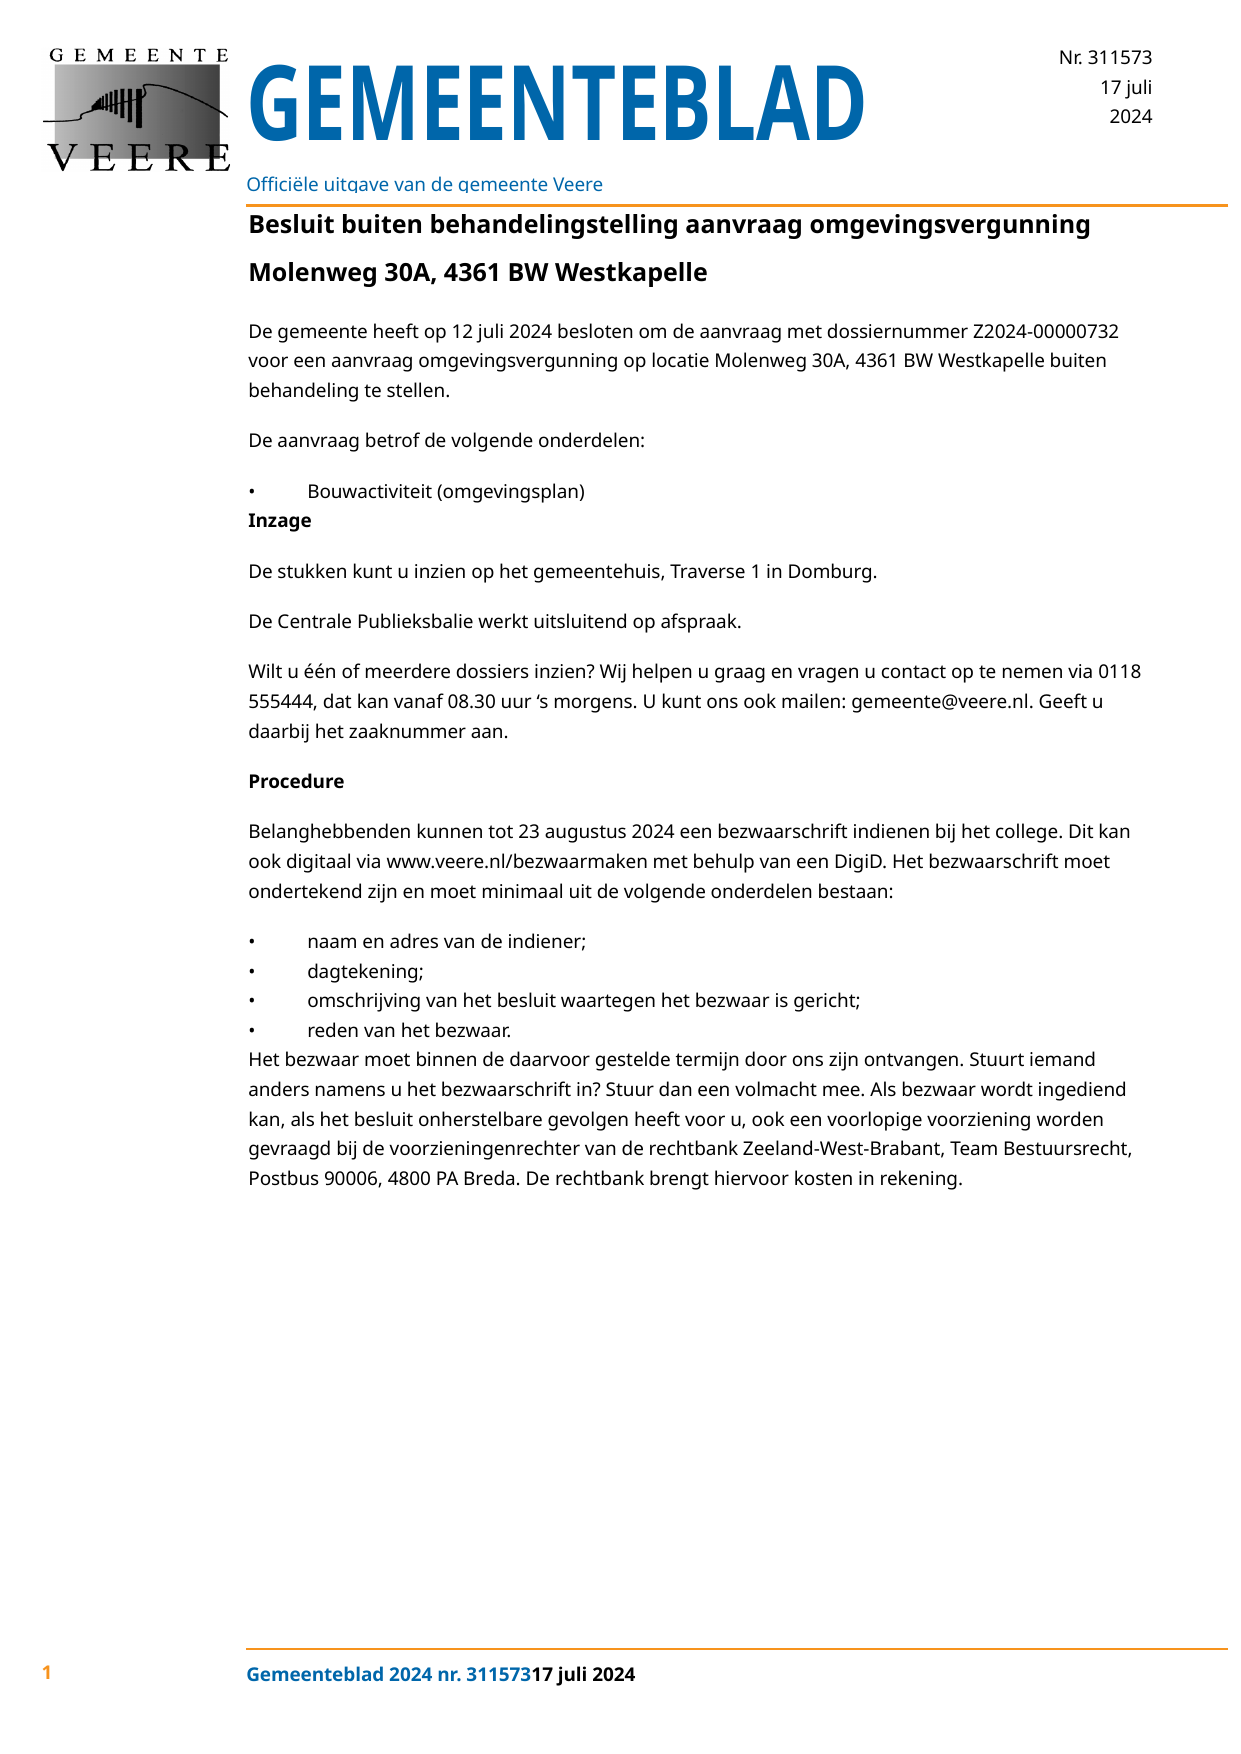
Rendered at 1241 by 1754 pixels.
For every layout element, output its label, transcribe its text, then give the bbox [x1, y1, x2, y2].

text Belanghebbenden kunnen tot 23 augustus 2024 een bezwaarschrift indienen bij het college. Dit kan ook digitaal via www.veere.nl/bezwaarmaken met behulp van een DigiD. Het bezwaarschrift moet ondertekend zijn en moet minimaal uit de volgende onderdelen bestaan: [248, 819, 1152, 904]
list dagtekening; [248, 958, 1152, 984]
text Procedure [248, 768, 1152, 794]
list omschrijving van het besluit waartegen het bezwaar is gericht; [248, 987, 1152, 1013]
list Bouwactiviteit (omgevingsplan) [248, 478, 1152, 504]
text De Centrale Publieksbalie werkt uitsluitend op afspraak. [248, 608, 1152, 634]
picture [41, 47, 231, 172]
text Besluit buiten behandelingstelling aanvraag omgevingsvergunning Molenweg 30A, 4361 BW Westkapelle [248, 207, 1152, 288]
text De stukken kunt u inzien op het gemeentehuis, Traverse 1 in Domburg. [248, 558, 1152, 584]
text De gemeente heeft op 12 juli 2024 besloten om de aanvraag met dossiernummer Z2024-00000732 voor een aanvraag omgevingsvergunning op locatie Molenweg 30A, 4361 BW Westkapelle buiten behandeling te stellen. [248, 318, 1152, 403]
text Het bezwaar moet binnen de daarvoor gestelde termijn door ons zijn ontvangen. Stuurt iemand anders namens u het bezwaarschrift in? Stuur dan een volmacht mee. Als bezwaar wordt ingediend kan, als het besluit onherstelbare gevolgen heeft voor u, ook een voorlopige voorziening worden gevraagd bij de voorzieningenrechter van de rechtbank Zeeland-West-Brabant, Team Bestuursrecht, Postbus 90006, 4800 PA Breda. De rechtbank brengt hiervoor kosten in rekening. [248, 1047, 1152, 1191]
text Inzage [248, 507, 1152, 533]
list naam en adres van de indiener; [248, 928, 1152, 954]
list reden van het bezwaar. [248, 1017, 1152, 1043]
text De aanvraag betrof de volgende onderdelen: [248, 427, 1152, 453]
text Wilt u één of meerdere dossiers inzien? Wij helpen u graag en vragen u contact op te nemen via 0118 555444, dat kan vanaf 08.30 uur ‘s morgens. U kunt ons ook mailen: gemeente@veere.nl. Geeft u daarbij het zaaknummer aan. [248, 659, 1152, 744]
